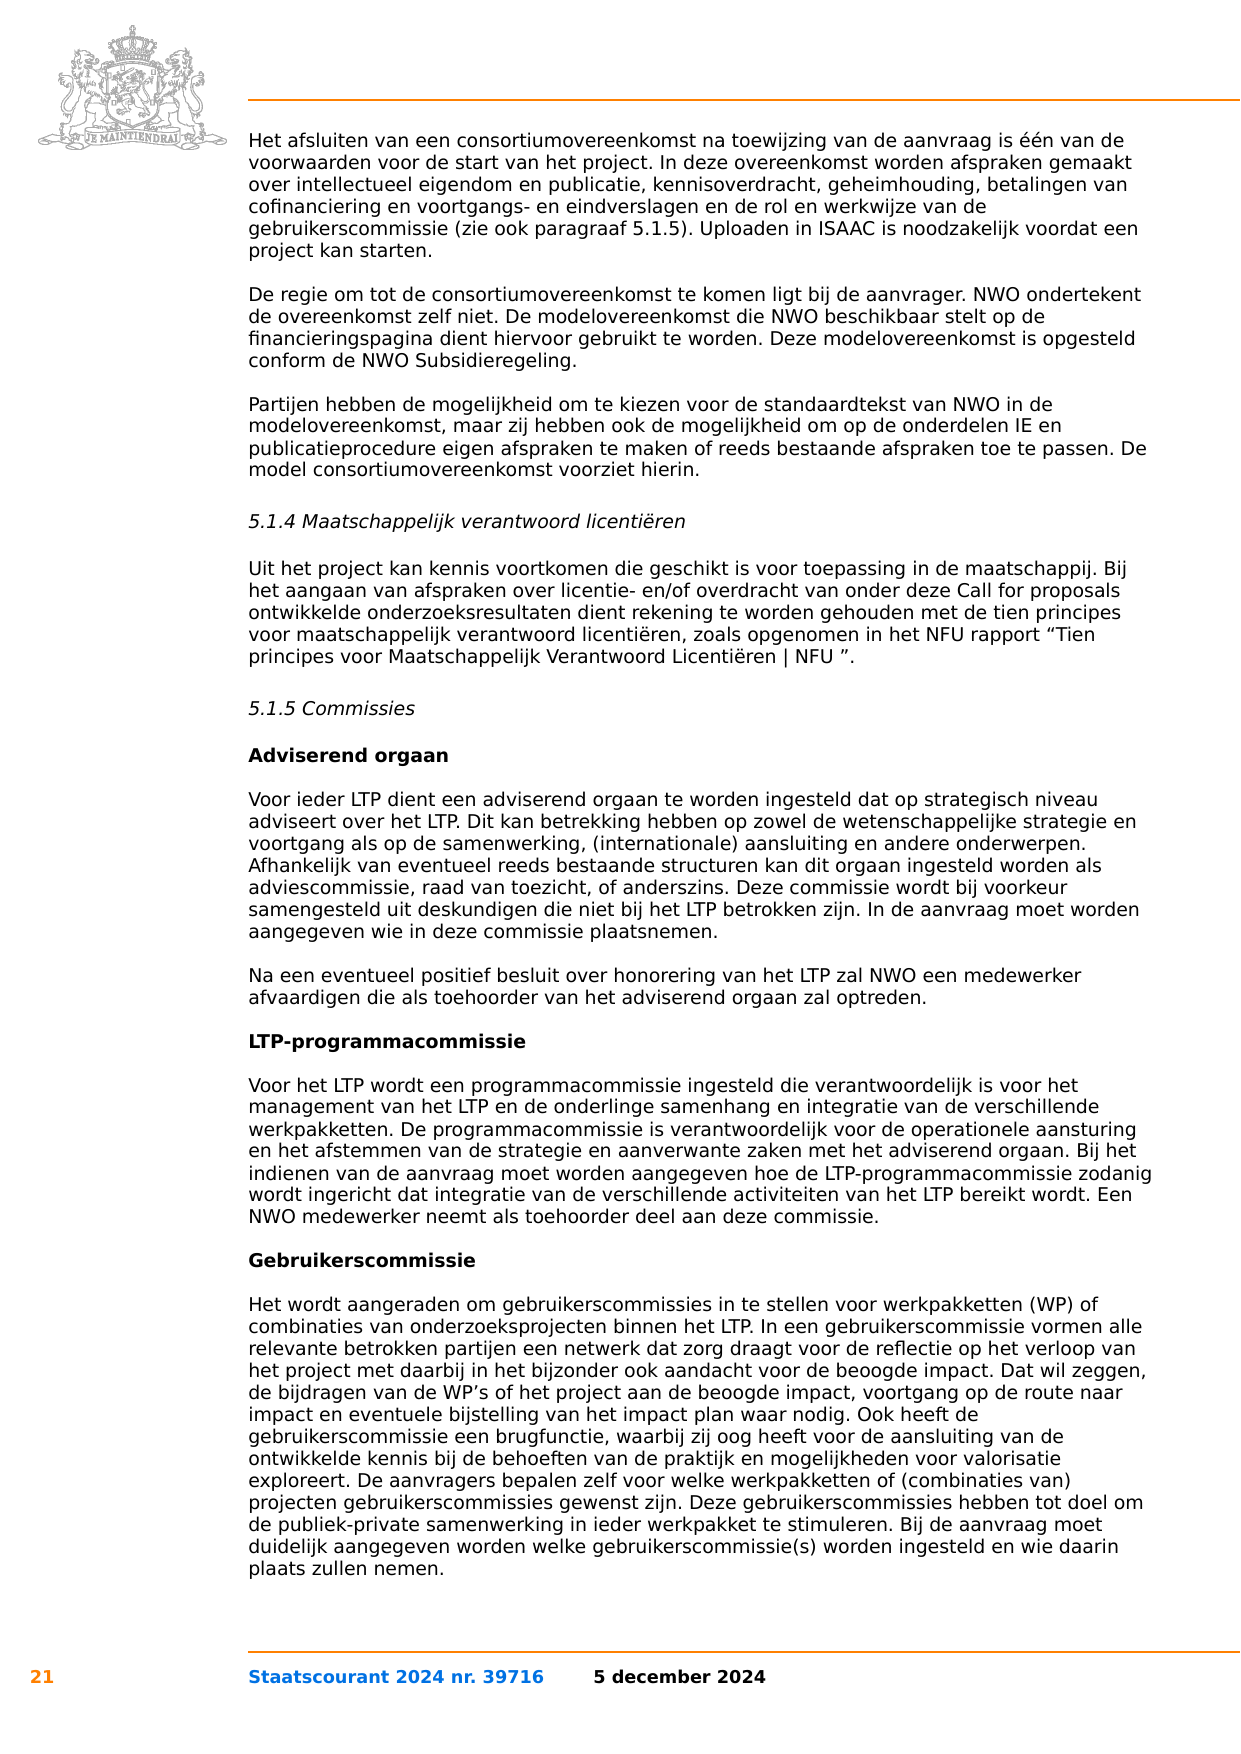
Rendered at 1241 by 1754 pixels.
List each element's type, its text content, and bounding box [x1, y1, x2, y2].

text Het afsluiten van een consortiumovereenkomst na toewijzing van de aanvraag is één van de voorwaarden voor de start van het project. In deze overeenkomst worden afspraken gemaakt over intellectueel eigendom en publicatie, kennisoverdracht, geheimhouding, betalingen van cofinanciering en voortgangs- en eindverslagen en de rol en werkwijze van de gebruikerscommissie (zie ook paragraaf 5.1.5). Uploaden in ISAAC is noodzakelijk voordat een project kan starten. [248, 130, 1163, 262]
subtitle 5.1.5 Commissies [248, 698, 1163, 720]
text De regie om tot de consortiumovereenkomst te komen ligt bij de aanvrager. NWO ondertekent de overeenkomst zelf niet. De modelovereenkomst die NWO beschikbaar stelt op de financieringspagina dient hiervoor gebruikt te worden. Deze modelovereenkomst is opgesteld conform de NWO Subsidieregeling. [248, 284, 1163, 372]
subtitle Gebruikerscommissie [248, 1250, 1163, 1272]
text Het wordt aangeraden om gebruikerscommissies in te stellen voor werkpakketten (WP) of combinaties van onderzoeksprojecten binnen het LTP. In een gebruikerscommissie vormen alle relevante betrokken partijen een netwerk dat zorg draagt voor de reflectie op het verloop van het project met daarbij in het bijzonder ook aandacht voor de beoogde impact. Dat wil zeggen, de bijdragen van de WP’s of het project aan de beoogde impact, voortgang op de route naar impact en eventuele bijstelling van het impact plan waar nodig. Ook heeft de gebruikerscommissie een brugfunctie, waarbij zij oog heeft voor de aansluiting van de ontwikkelde kennis bij de behoeften van de praktijk en mogelijkheden voor valorisatie exploreert. De aanvragers bepalen zelf voor welke werkpakketten of (combinaties van) projecten gebruikerscommissies gewenst zijn. Deze gebruikerscommissies hebben tot doel om de publiek-private samenwerking in ieder werkpakket te stimuleren. Bij de aanvraag moet duidelijk aangegeven worden welke gebruikerscommissie(s) worden ingesteld en wie daarin plaats zullen nemen. [248, 1294, 1163, 1580]
text Uit het project kan kennis voortkomen die geschikt is voor toepassing in de maatschappij. Bij het aangaan van afspraken over licentie- en/of overdracht van onder deze Call for proposals ontwikkelde onderzoeksresultaten dient rekening te worden gehouden met de tien principes voor maatschappelijk verantwoord licentiëren, zoals opgenomen in het NFU rapport “Tien principes voor Maatschappelijk Verantwoord Licentiëren | NFU ”. [248, 558, 1163, 668]
subtitle 5.1.4 Maatschappelijk verantwoord licentiëren [248, 511, 1163, 533]
picture [38, 25, 227, 150]
text Voor het LTP wordt een programmacommissie ingesteld die verantwoordelijk is voor het management van het LTP en de onderlinge samenhang en integratie van de verschillende werkpakketten. De programmacommissie is verantwoordelijk voor de operationele aansturing en het afstemmen van de strategie en aanverwante zaken met het adviserend orgaan. Bij het indienen van de aanvraag moet worden aangegeven hoe de LTP-programmacommissie zodanig wordt ingericht dat integratie van de verschillende activiteiten van het LTP bereikt wordt. Een NWO medewerker neemt als toehoorder deel aan deze commissie. [248, 1074, 1163, 1228]
text Voor ieder LTP dient een adviserend orgaan te worden ingesteld dat op strategisch niveau adviseert over het LTP. Dit kan betrekking hebben op zowel de wetenschappelijke strategie en voortgang als op de samenwerking, (internationale) aansluiting en andere onderwerpen. Afhankelijk van eventueel reeds bestaande structuren kan dit orgaan ingesteld worden als adviescommissie, raad van toezicht, of anderszins. Deze commissie wordt bij voorkeur samengesteld uit deskundigen die niet bij het LTP betrokken zijn. In de aanvraag moet worden aangegeven wie in deze commissie plaatsnemen. [248, 789, 1163, 943]
subtitle LTP-programmacommissie [248, 1031, 1163, 1053]
text Na een eventueel positief besluit over honorering van het LTP zal NWO een medewerker afvaardigen die als toehoorder van het adviserend orgaan zal optreden. [248, 965, 1163, 1009]
subtitle Adviserend orgaan [248, 745, 1163, 767]
text Partijen hebben de mogelijkheid om te kiezen voor de standaardtekst van NWO in de modelovereenkomst, maar zij hebben ook de mogelijkheid om op de onderdelen IE en publicatieprocedure eigen afspraken te maken of reeds bestaande afspraken toe te passen. De model consortiumovereenkomst voorziet hierin. [248, 393, 1163, 481]
